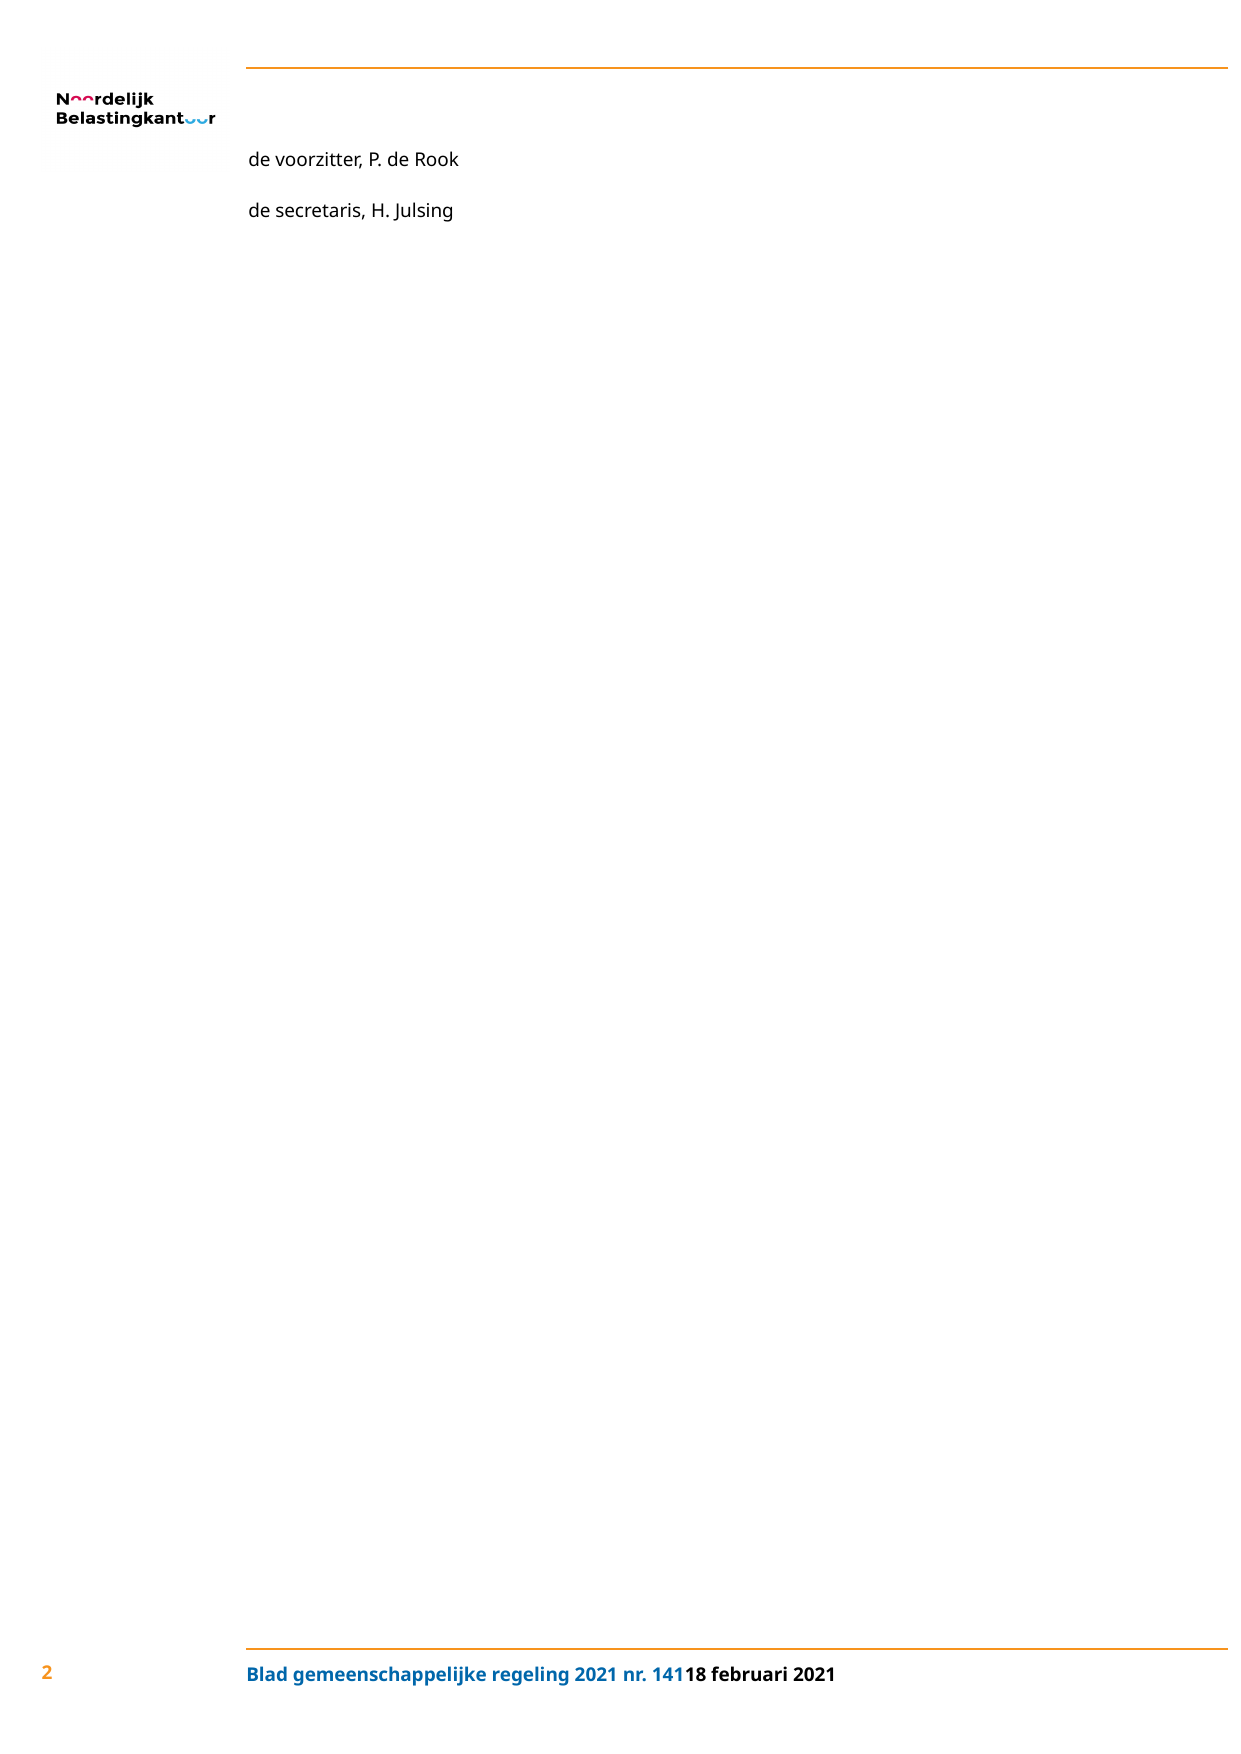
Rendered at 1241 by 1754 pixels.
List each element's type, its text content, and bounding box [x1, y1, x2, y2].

text de secretaris, H. Julsing [248, 198, 1152, 223]
text de voorzitter, P. de Rook [248, 146, 1152, 172]
picture [41, 47, 231, 172]
